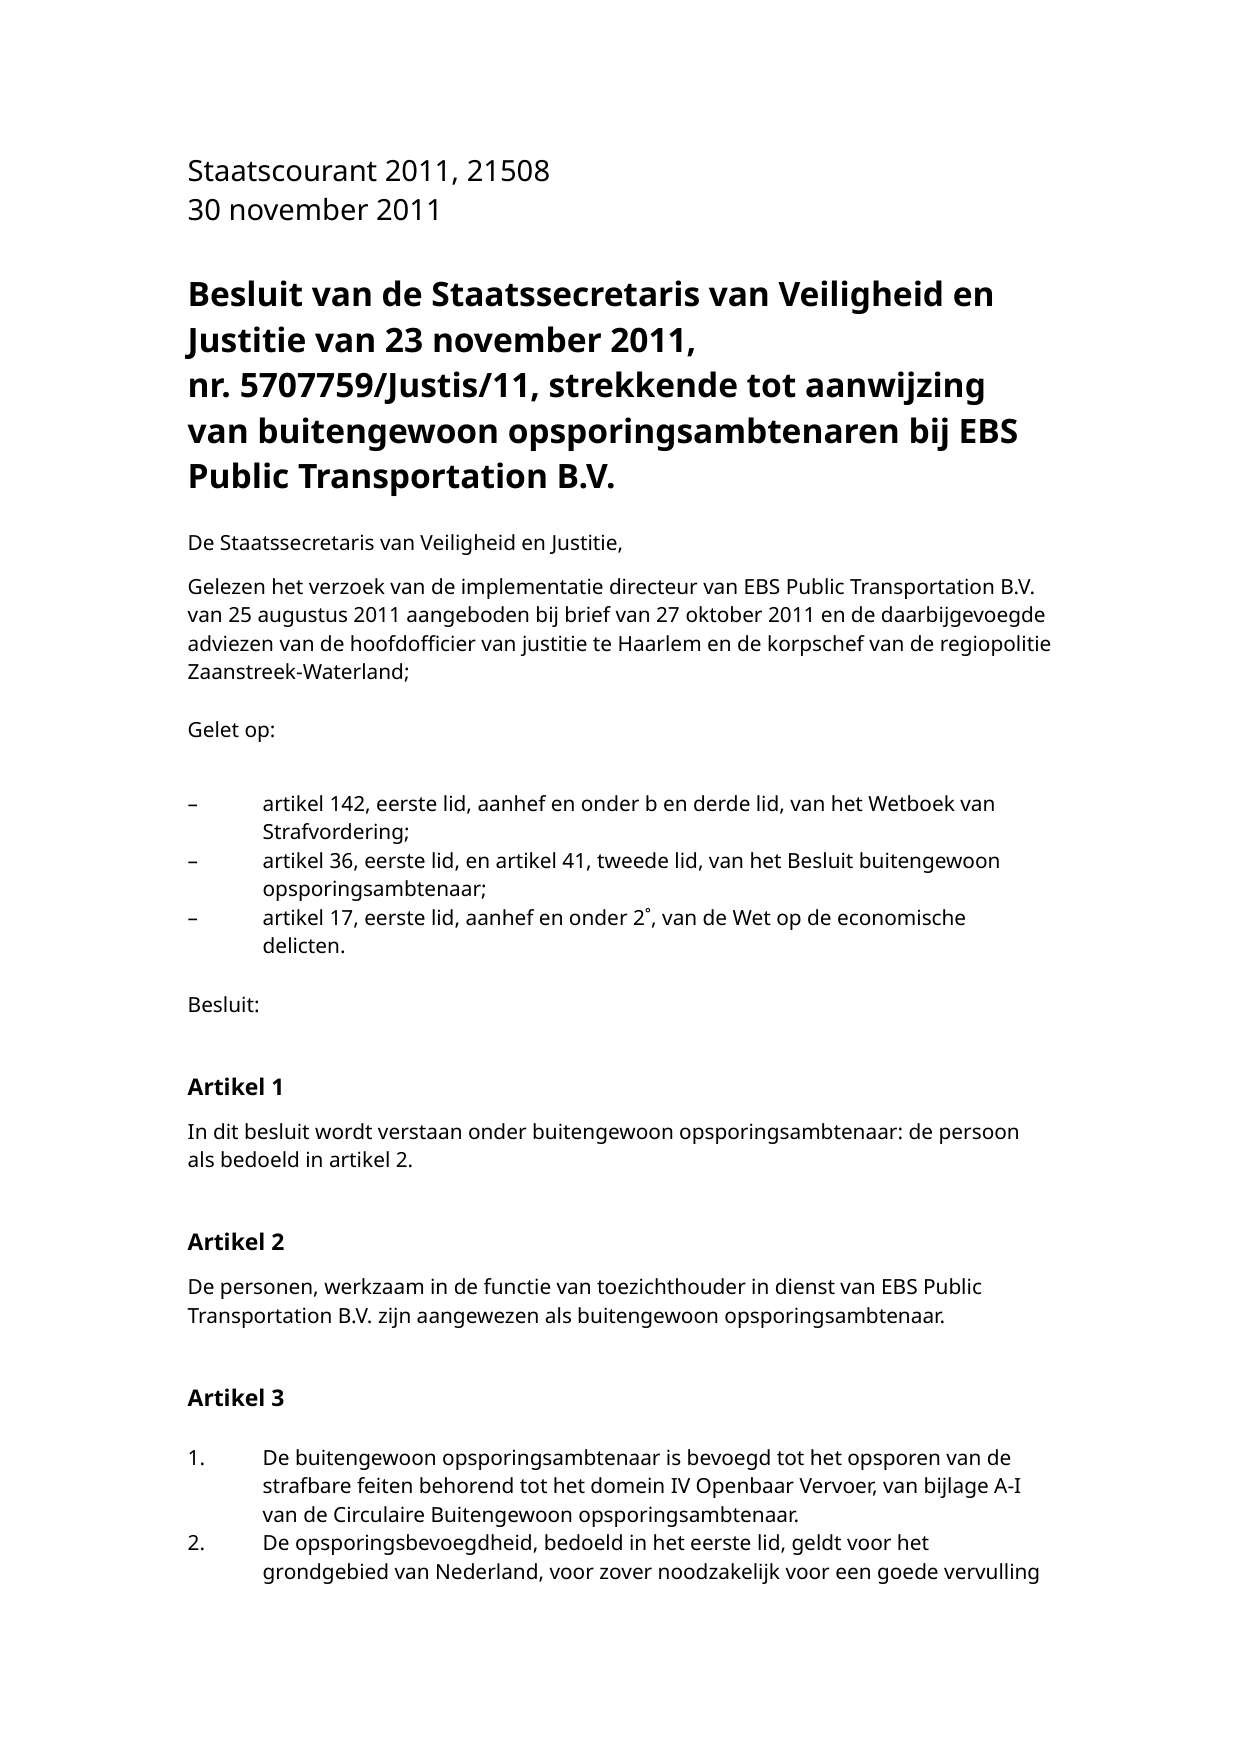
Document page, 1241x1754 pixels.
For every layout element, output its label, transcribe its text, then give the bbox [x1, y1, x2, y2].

text Gelet op: [187, 716, 1053, 744]
subtitle Artikel 2 [187, 1226, 1053, 1257]
list artikel 36, eerste lid, en artikel 41, tweede lid, van het Besluit buitengewoon opsporingsambtenaar; [187, 846, 1053, 903]
text De Staatssecretaris van Veiligheid en Justitie, [187, 528, 1053, 557]
subtitle Artikel 1 [187, 1071, 1053, 1102]
text Gelezen het verzoek van de implementatie directeur van EBS Public Transportation B.V. van 25 augustus 2011 aangeboden bij brief van 27 oktober 2011 en de daarbijgevoegde adviezen van de hoofdofficier van justitie te Haarlem en de korpschef van de regiopolitie Zaanstreek-Waterland; [187, 572, 1053, 686]
list De buitengewoon opsporingsambtenaar is bevoegd tot het opsporen van de strafbare feiten behorend tot het domein IV Openbaar Vervoer, van bijlage A-I van de Circulaire Buitengewoon opsporingsambtenaar. [187, 1443, 1053, 1528]
text De personen, werkzaam in de functie van toezichthouder in dienst van EBS Public Transportation B.V. zijn aangewezen als buitengewoon opsporingsambtenaar. [187, 1272, 1053, 1329]
list artikel 17, eerste lid, aanhef en onder 2˚, van de Wet op de economische delicten. [187, 903, 1053, 960]
text Besluit: [187, 990, 1053, 1018]
subtitle Besluit van de Staatssecretaris van Veiligheid en Justitie van 23 november 2011, nr. 5707759/Justis/11, strekkende tot aanwijzing van buitengewoon opsporingsambtenaren bij EBS Public Transportation B.V. [187, 271, 1053, 498]
list artikel 142, eerste lid, aanhef en onder b en derde lid, van het Wetboek van Strafvordering; [187, 789, 1053, 846]
text 30 november 2011 [187, 190, 1053, 229]
list De opsporingsbevoegdheid, bedoeld in het eerste lid, geldt voor het grondgebied van Nederland, voor zover noodzakelijk voor een goede vervulling [187, 1528, 1053, 1585]
text In dit besluit wordt verstaan onder buitengewoon opsporingsambtenaar: de persoon als bedoeld in artikel 2. [187, 1117, 1053, 1174]
text Staatscourant 2011, 21508 [187, 150, 1053, 190]
subtitle Artikel 3 [187, 1382, 1053, 1413]
